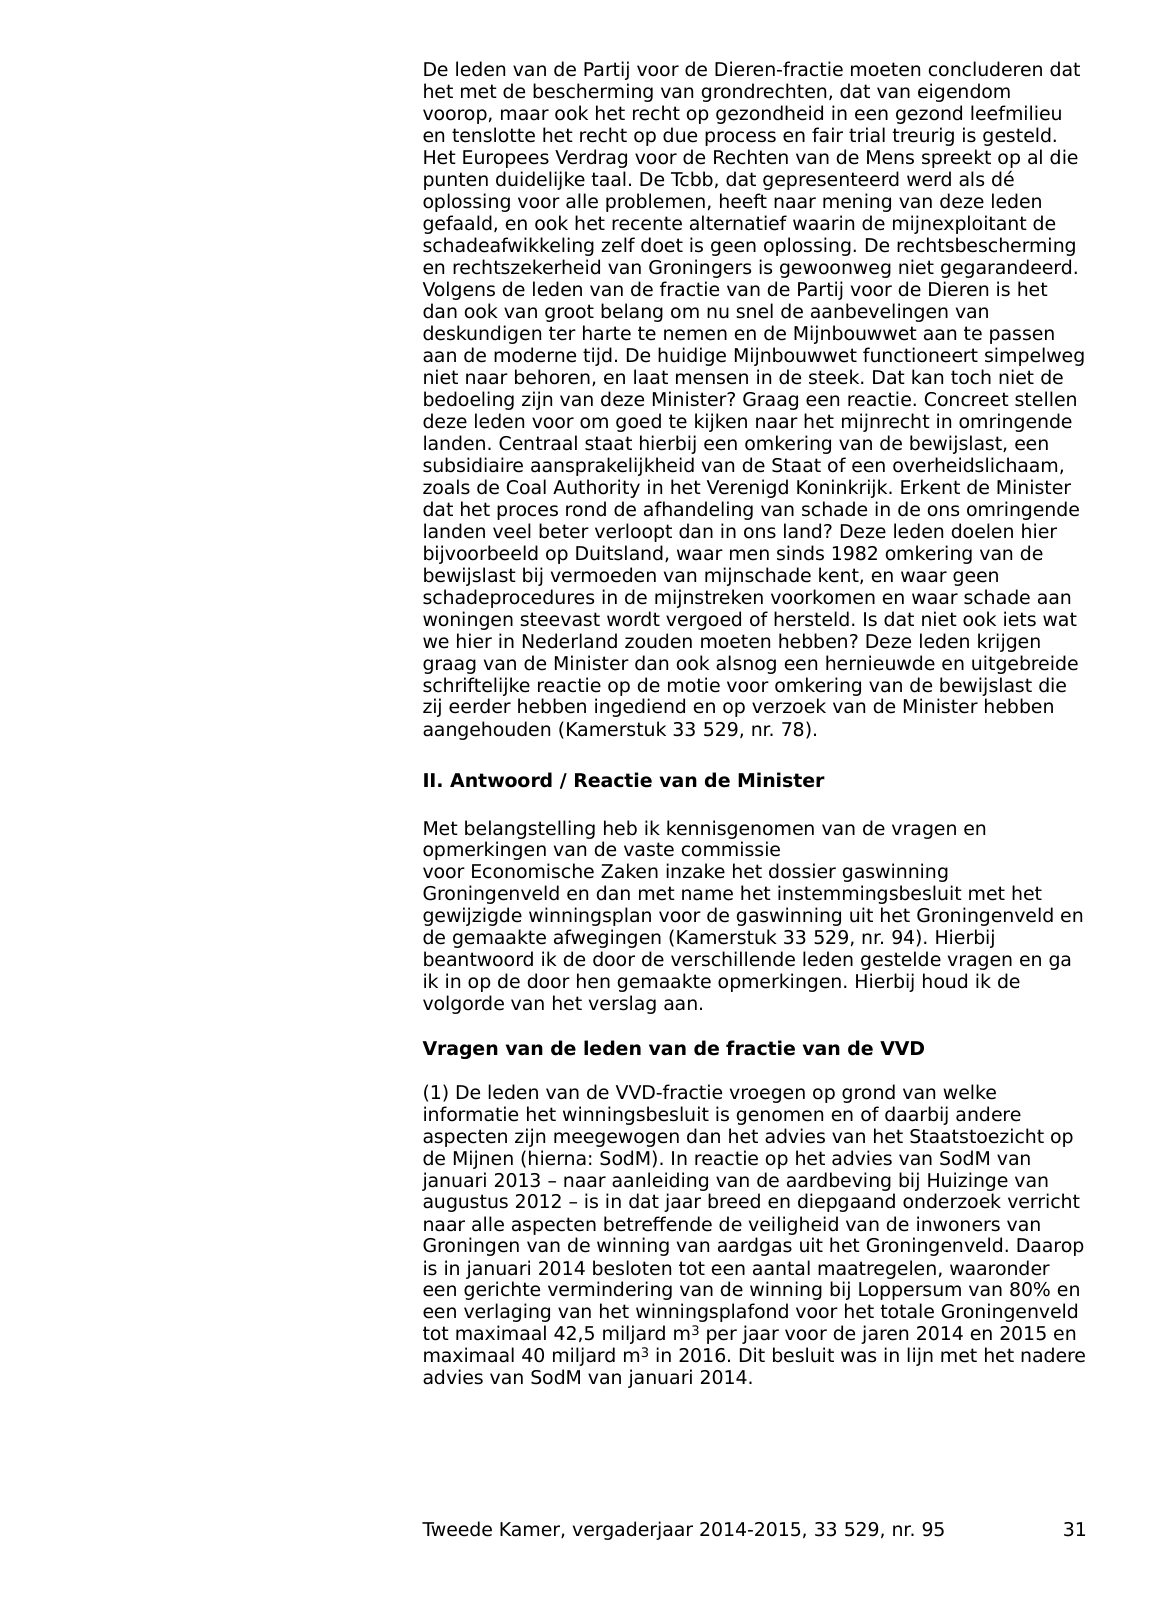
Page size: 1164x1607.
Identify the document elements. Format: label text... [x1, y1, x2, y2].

text (1) De leden van de VVD-fractie vroegen op grond van welke informatie het winningsbesluit is genomen en of daarbij andere aspecten zijn meegewogen dan het advies van het Staatstoezicht op de Mijnen (hierna: SodM). In reactie op het advies van SodM van januari 2013 – naar aanleiding van de aardbeving bij Huizinge van augustus 2012 – is in dat jaar breed en diepgaand onderzoek verricht naar alle aspecten betreffende de veiligheid van de inwoners van Groningen van de winning van aardgas uit het Groningenveld. Daarop is in januari 2014 besloten tot een aantal maatregelen, waaronder een gerichte vermindering van de winning bij Loppersum van 80% en een verlaging van het winningsplafond voor het totale Groningenveld tot maximaal 42,5 miljard m3 per jaar voor de jaren 2014 en 2015 en maximaal 40 miljard m3 in 2016. Dit besluit was in lijn met het nadere advies van SodM van januari 2014. [422, 1082, 1087, 1389]
text De leden van de Partij voor de Dieren-fractie moeten concluderen dat het met de bescherming van grondrechten, dat van eigendom voorop, maar ook het recht op gezondheid in een gezond leefmilieu en tenslotte het recht op due process en fair trial treurig is gesteld. Het Europees Verdrag voor de Rechten van de Mens spreekt op al die punten duidelijke taal. De Tcbb, dat gepresenteerd werd als dé oplossing voor alle problemen, heeft naar mening van deze leden gefaald, en ook het recente alternatief waarin de mijnexploitant de schadeafwikkeling zelf doet is geen oplossing. De rechtsbescherming en rechtszekerheid van Groningers is gewoonweg niet gegarandeerd. Volgens de leden van de fractie van de Partij voor de Dieren is het dan ook van groot belang om nu snel de aanbevelingen van deskundigen ter harte te nemen en de Mijnbouwwet aan te passen aan de moderne tijd. De huidige Mijnbouwwet functioneert simpelweg niet naar behoren, en laat mensen in de steek. Dat kan toch niet de bedoeling zijn van deze Minister? Graag een reactie. Concreet stellen deze leden voor om goed te kijken naar het mijnrecht in omringende landen. Centraal staat hierbij een omkering van de bewijslast, een subsidiaire aansprakelijkheid van de Staat of een overheidslichaam, zoals de Coal Authority in het Verenigd Koninkrijk. Erkent de Minister dat het proces rond de afhandeling van schade in de ons omringende landen veel beter verloopt dan in ons land? Deze leden doelen hier bijvoorbeeld op Duitsland, waar men sinds 1982 omkering van de bewijslast bij vermoeden van mijnschade kent, en waar geen schadeprocedures in de mijnstreken voorkomen en waar schade aan woningen steevast wordt vergoed of hersteld. Is dat niet ook iets wat we hier in Nederland zouden moeten hebben? Deze leden krijgen graag van de Minister dan ook alsnog een hernieuwde en uitgebreide schriftelijke reactie op de motie voor omkering van de bewijslast die zij eerder hebben ingediend en op verzoek van de Minister hebben aangehouden (Kamerstuk 33 529, nr. 78). [422, 59, 1087, 740]
subtitle II. Antwoord / Reactie van de Minister [422, 770, 1087, 792]
subtitle Vragen van de leden van de fractie van de VVD [422, 1037, 1087, 1059]
text voor Economische Zaken inzake het dossier gaswinning Groningenveld en dan met name het instemmingsbesluit met het gewijzigde winningsplan voor de gaswinning uit het Groningenveld en de gemaakte afwegingen (Kamerstuk 33 529, nr. 94). Hierbij beantwoord ik de door de verschillende leden gestelde vragen en ga ik in op de door hen gemaakte opmerkingen. Hierbij houd ik de volgorde van het verslag aan. [422, 861, 1087, 1015]
text Met belangstelling heb ik kennisgenomen van de vragen en opmerkingen van de vaste commissie [422, 817, 1087, 861]
